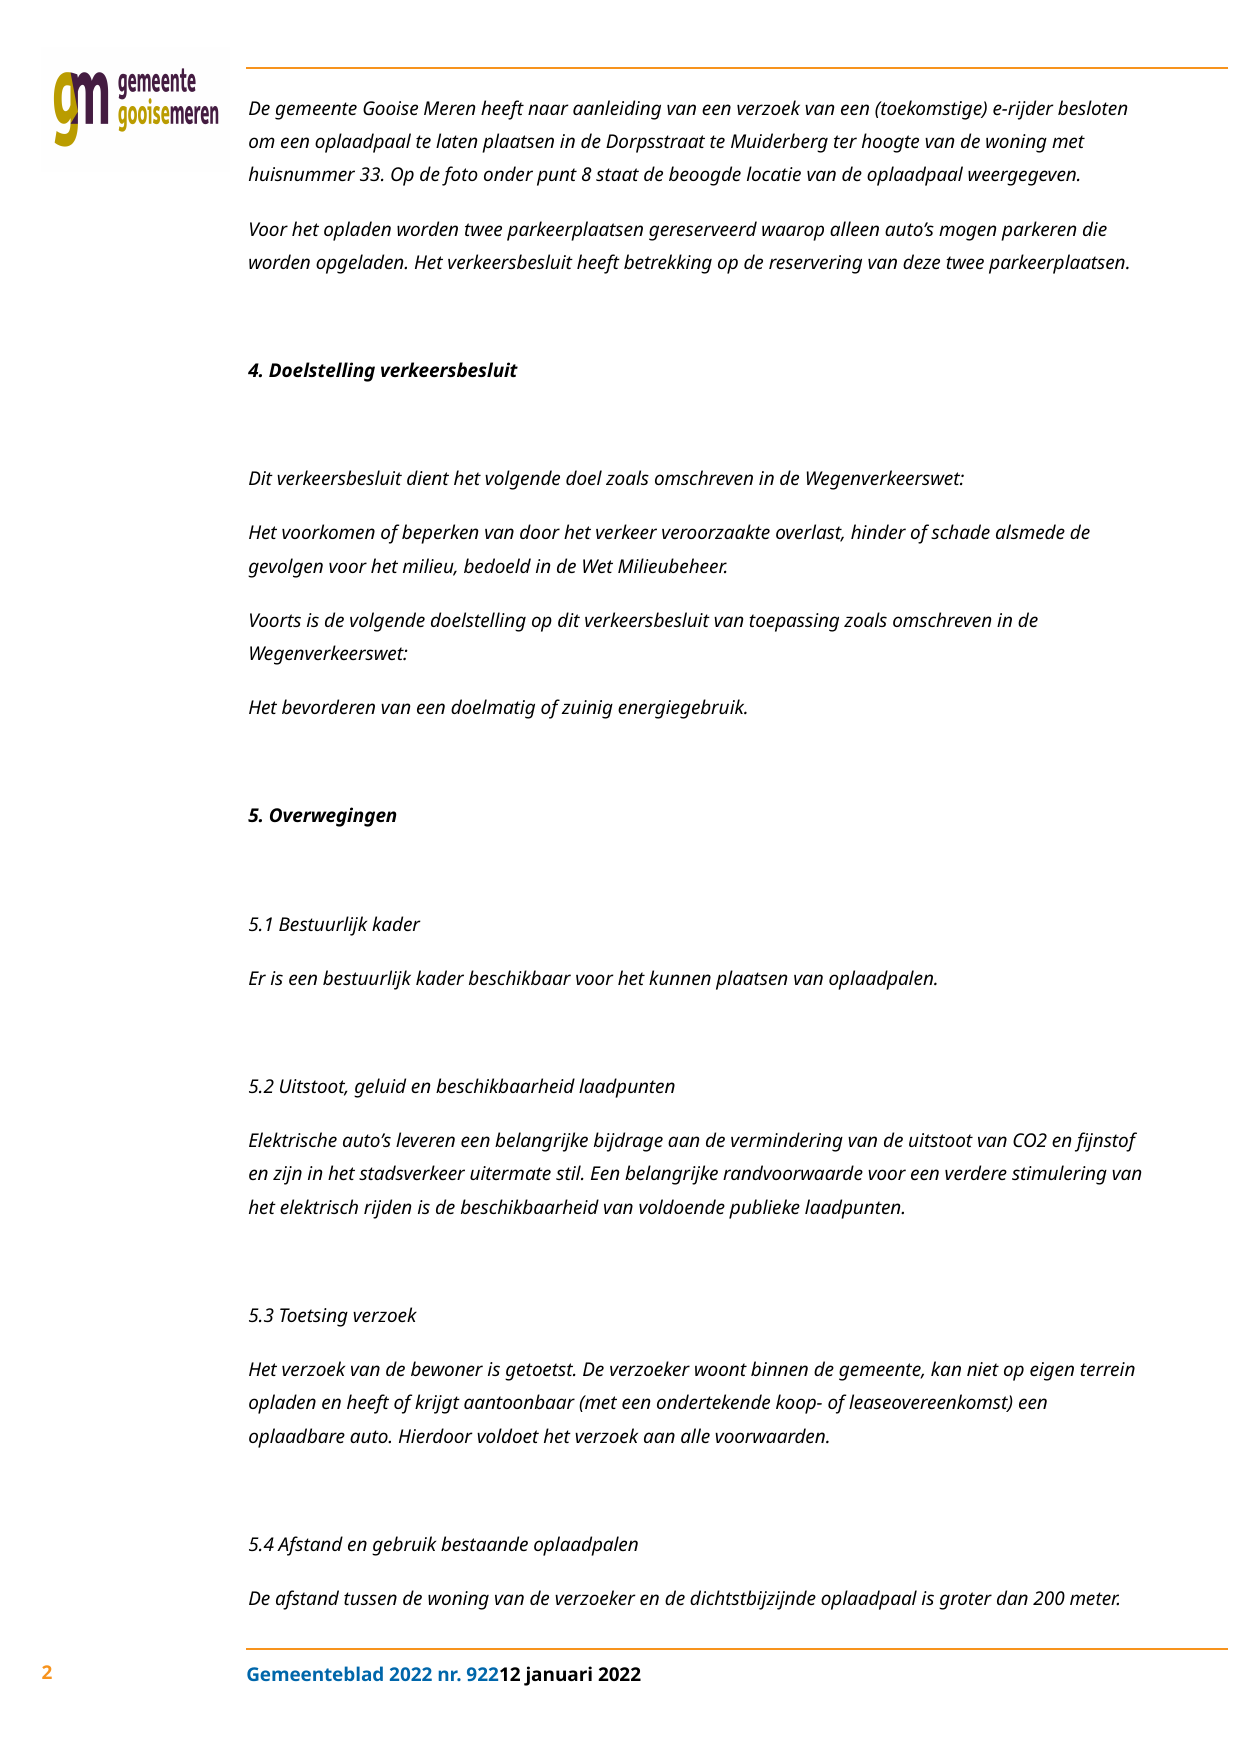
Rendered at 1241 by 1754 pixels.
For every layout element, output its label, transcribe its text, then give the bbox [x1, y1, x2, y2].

text 4. Doelstelling verkeersbesluit [248, 357, 1152, 383]
text De afstand tussen de woning van de verzoeker en de dichtstbijzijnde oplaadpaal is groter dan 200 meter. [248, 1585, 1152, 1611]
text 5. Overwegingen [248, 803, 1152, 828]
text 5.2 Uitstoot, geluid en beschikbaarheid laadpunten [248, 1073, 1152, 1099]
text Het bevorderen van een doelmatig of zuinig energiegebruik. [248, 694, 1152, 720]
text Voorts is de volgende doelstelling op dit verkeersbesluit van toepassing zoals omschreven in de Wegenverkeerswet: [248, 607, 1152, 666]
text Voor het opladen worden twee parkeerplaatsen gereserveerd waarop alleen auto’s mogen parkeren die worden opgeladen. Het verkeersbesluit heeft betrekking op de reservering van deze twee parkeerplaatsen. [248, 216, 1152, 275]
text Er is een bestuurlijk kader beschikbaar voor het kunnen plaatsen van oplaadpalen. [248, 965, 1152, 991]
text Elektrische auto’s leveren een belangrijke bijdrage aan de vermindering van de uitstoot van CO2 en fijnstof en zijn in het stadsverkeer uitermate stil. Een belangrijke randvoorwaarde voor een verdere stimulering van het elektrisch rijden is de beschikbaarheid van voldoende publieke laadpunten. [248, 1127, 1152, 1219]
text 5.4 Afstand en gebruik bestaande oplaadpalen [248, 1531, 1152, 1557]
text De gemeente Gooise Meren heeft naar aanleiding van een verzoek van een (toekomstige) e-rijder besloten om een oplaadpaal te laten plaatsen in de Dorpsstraat te Muiderberg ter hoogte van de woning met huisnummer 33. Op de foto onder punt 8 staat de beoogde locatie van de oplaadpaal weergegeven. [248, 95, 1152, 187]
text Het voorkomen of beperken van door het verkeer veroorzaakte overlast, hinder of schade alsmede de gevolgen voor het milieu, bedoeld in de Wet Milieubeheer. [248, 519, 1152, 579]
picture [41, 47, 231, 172]
text 5.3 Toetsing verzoek [248, 1302, 1152, 1328]
text Dit verkeersbesluit dient het volgende doel zoals omschreven in de Wegenverkeerswet: [248, 465, 1152, 491]
text 5.1 Bestuurlijk kader [248, 911, 1152, 936]
text Het verzoek van de bewoner is getoetst. De verzoeker woont binnen de gemeente, kan niet op eigen terrein opladen en heeft of krijgt aantoonbaar (met een ondertekende koop- of leaseovereenkomst) een oplaadbare auto. Hierdoor voldoet het verzoek aan alle voorwaarden. [248, 1356, 1152, 1449]
